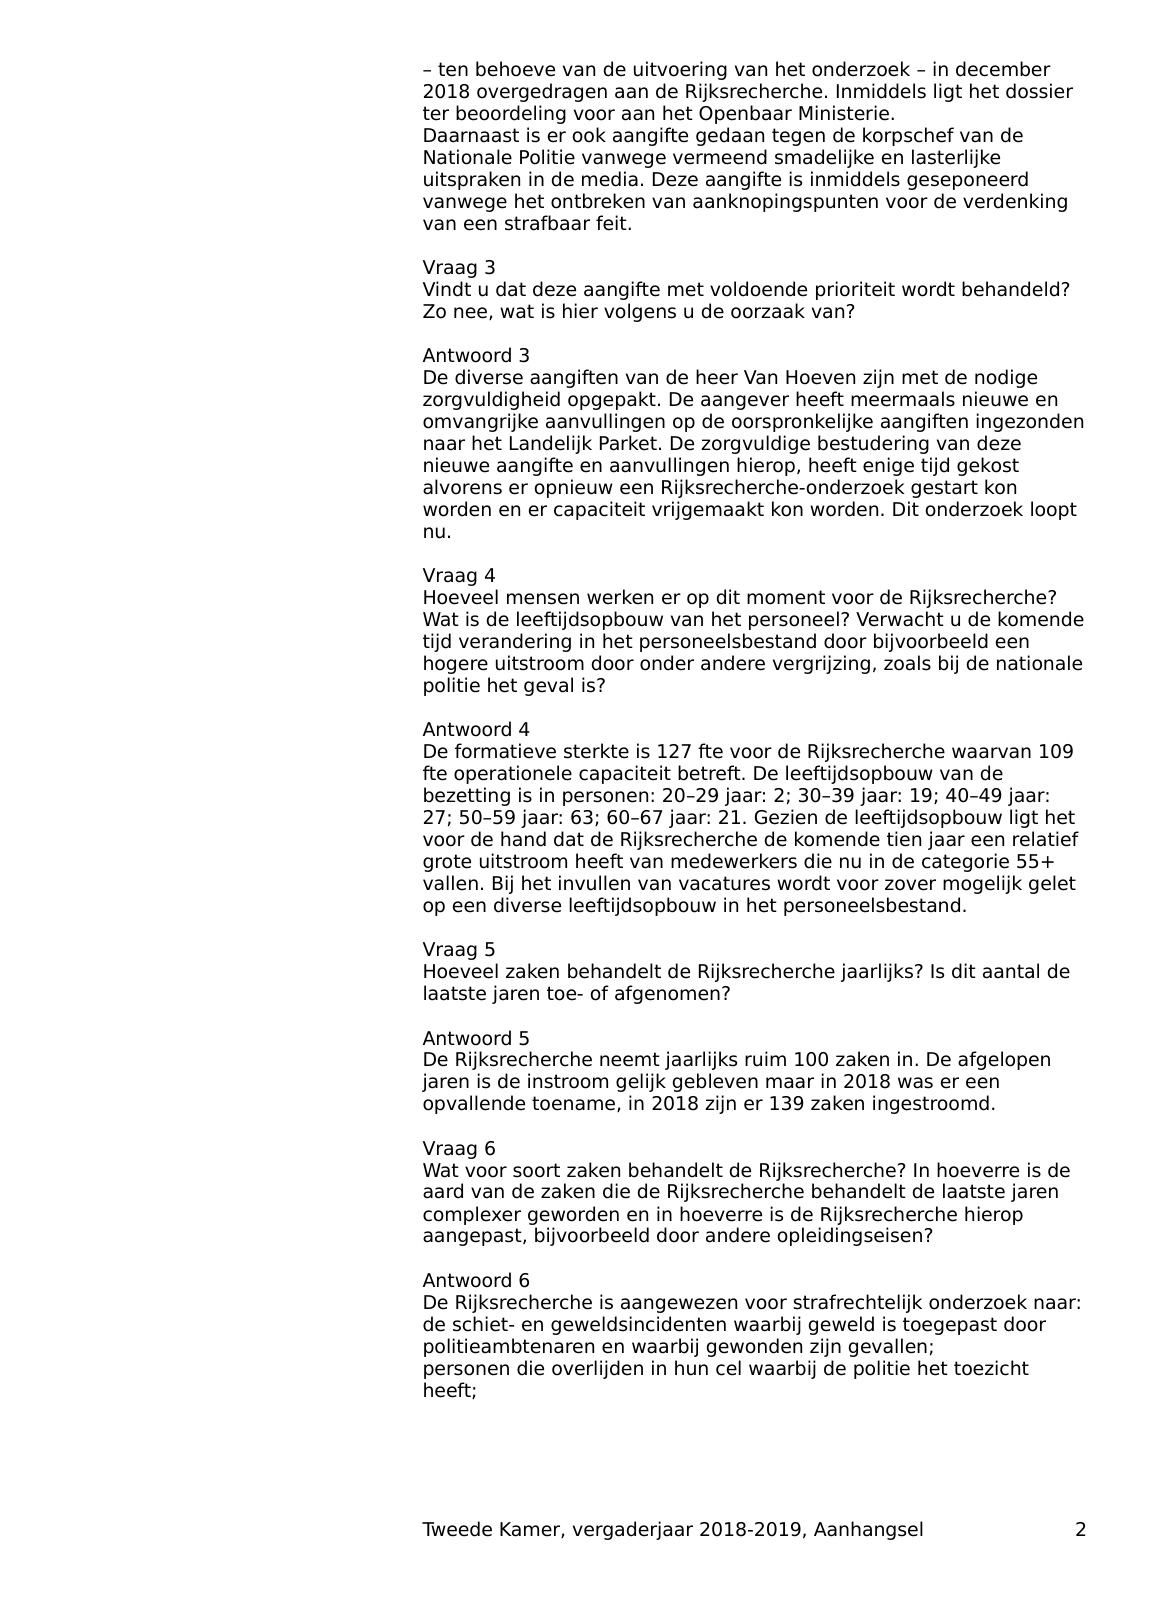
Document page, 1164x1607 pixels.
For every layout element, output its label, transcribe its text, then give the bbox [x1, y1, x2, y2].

text De formatieve sterkte is 127 fte voor de Rijksrecherche waarvan 109 fte operationele capaciteit betreft. De leeftijdsopbouw van de bezetting is in personen: 20–29 jaar: 2; 30–39 jaar: 19; 40–49 jaar: 27; 50–59 jaar: 63; 60–67 jaar: 21. Gezien de leeftijdsopbouw ligt het voor de hand dat de Rijksrecherche de komende tien jaar een relatief grote uitstroom heeft van medewerkers die nu in de categorie 55+ vallen. Bij het invullen van vacatures wordt voor zover mogelijk gelet op een diverse leeftijdsopbouw in het personeelsbestand. [422, 741, 1087, 917]
text de schiet- en geweldsincidenten waarbij geweld is toegepast door politieambtenaren en waarbij gewonden zijn gevallen; [422, 1313, 1087, 1357]
text De Rijksrecherche neemt jaarlijks ruim 100 zaken in. De afgelopen jaren is de instroom gelijk gebleven maar in 2018 was er een opvallende toename, in 2018 zijn er 139 zaken ingestroomd. [422, 1049, 1087, 1115]
text De Rijksrecherche is aangewezen voor strafrechtelijk onderzoek naar: [422, 1292, 1087, 1313]
text Daarnaast is er ook aangifte gedaan tegen de korpschef van de Nationale Politie vanwege vermeend smadelijke en lasterlijke uitspraken in de media. Deze aangifte is inmiddels geseponeerd vanwege het ontbreken van aanknopingspunten voor de verdenking van een strafbaar feit. [422, 125, 1087, 235]
text Vraag 4 [422, 565, 1087, 587]
text personen die overlijden in hun cel waarbij de politie het toezicht heeft; [422, 1357, 1087, 1401]
text Vraag 6 [422, 1137, 1087, 1159]
text Antwoord 5 [422, 1027, 1087, 1049]
text Wat voor soort zaken behandelt de Rijksrecherche? In hoeverre is de aard van de zaken die de Rijksrecherche behandelt de laatste jaren complexer geworden en in hoeverre is de Rijksrecherche hierop aangepast, bijvoorbeeld door andere opleidingseisen? [422, 1159, 1087, 1247]
text Antwoord 4 [422, 719, 1087, 741]
text Hoeveel mensen werken er op dit moment voor de Rijksrecherche? Wat is de leeftijdsopbouw van het personeel? Verwacht u de komende tijd verandering in het personeelsbestand door bijvoorbeeld een hogere uitstroom door onder andere vergrijzing, zoals bij de nationale politie het geval is? [422, 587, 1087, 697]
text De diverse aangiften van de heer Van Hoeven zijn met de nodige zorgvuldigheid opgepakt. De aangever heeft meermaals nieuwe en omvangrijke aanvullingen op de oorspronkelijke aangiften ingezonden naar het Landelijk Parket. De zorgvuldige bestudering van deze nieuwe aangifte en aanvullingen hierop, heeft enige tijd gekost alvorens er opnieuw een Rijksrecherche-onderzoek gestart kon worden en er capaciteit vrijgemaakt kon worden. Dit onderzoek loopt nu. [422, 367, 1087, 543]
text Vraag 3 [422, 257, 1087, 279]
text Vindt u dat deze aangifte met voldoende prioriteit wordt behandeld? Zo nee, wat is hier volgens u de oorzaak van? [422, 279, 1087, 323]
text – ten behoeve van de uitvoering van het onderzoek – in december 2018 overgedragen aan de Rijksrecherche. Inmiddels ligt het dossier ter beoordeling voor aan het Openbaar Ministerie. [422, 59, 1087, 125]
text Vraag 5 [422, 939, 1087, 961]
text Hoeveel zaken behandelt de Rijksrecherche jaarlijks? Is dit aantal de laatste jaren toe- of afgenomen? [422, 961, 1087, 1005]
text Antwoord 3 [422, 345, 1087, 367]
text Antwoord 6 [422, 1269, 1087, 1292]
